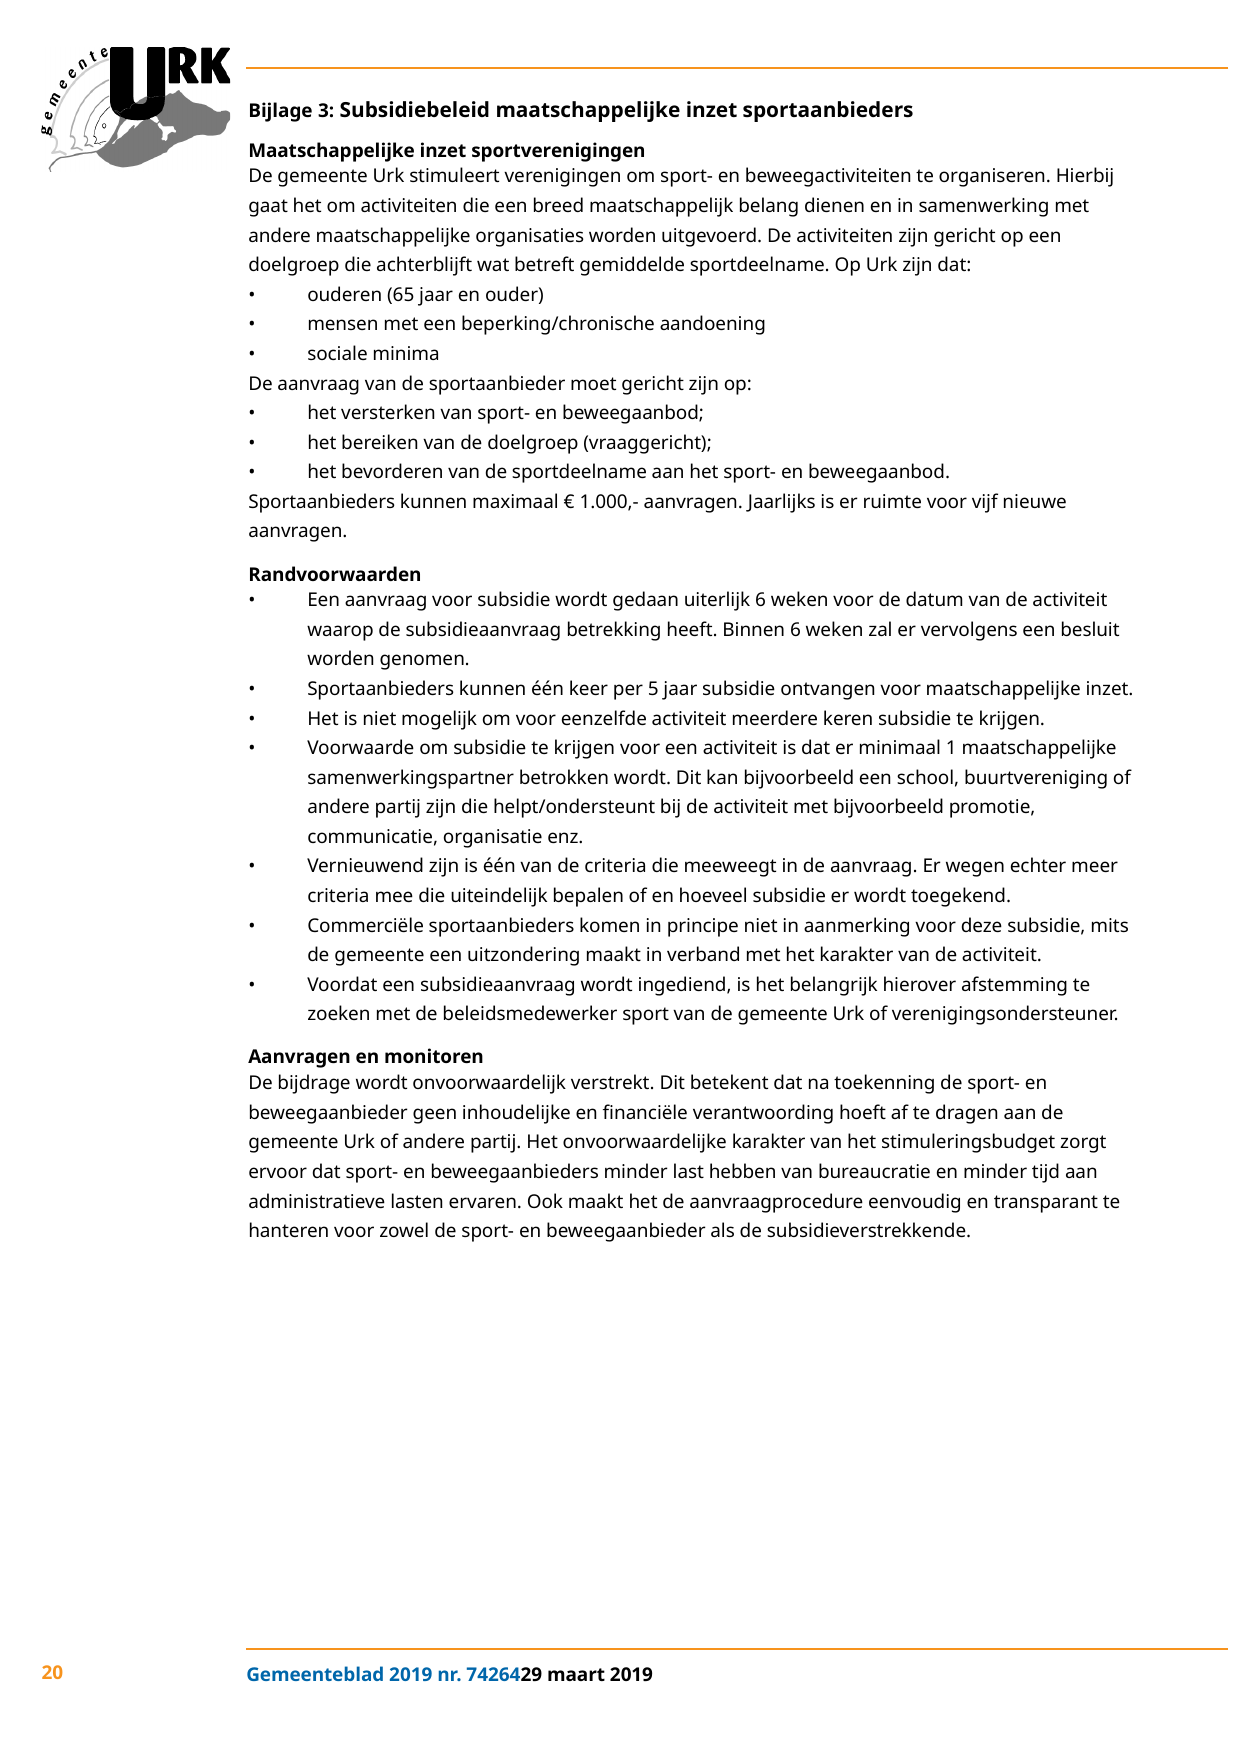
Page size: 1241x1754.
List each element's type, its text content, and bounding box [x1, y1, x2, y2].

list Vernieuwend zijn is één van de criteria die meeweegt in de aanvraag. Er wegen echter meer criteria mee die uiteindelijk bepalen of en hoeveel subsidie er wordt toegekend. [248, 853, 1152, 908]
list Voorwaarde om subsidie te krijgen voor een activiteit is dat er minimaal 1 maatschappelijke samenwerkingspartner betrokken wordt. Dit kan bijvoorbeeld een school, buurtvereniging of andere partij zijn die helpt/ondersteunt bij de activiteit met bijvoorbeeld promotie, communicatie, organisatie enz. [248, 734, 1152, 849]
text Maatschappelijke inzet sportverenigingen [248, 137, 1152, 163]
text Bijlage 3: Subsidiebeleid maatschappelijke inzet sportaanbieders [248, 95, 1152, 123]
picture [41, 47, 231, 172]
list sociale minima [248, 340, 1152, 366]
list Commerciële sportaanbieders komen in principe niet in aanmerking voor deze subsidie, mits de gemeente een uitzondering maakt in verband met het karakter van de activiteit. [248, 912, 1152, 967]
list het bereiken van de doelgroep (vraaggericht); [248, 429, 1152, 454]
text De aanvraag van de sportaanbieder moet gericht zijn op: [248, 370, 1152, 395]
list Voordat een subsidieaanvraag wordt ingediend, is het belangrijk hierover afstemming te zoeken met de beleidsmedewerker sport van de gemeente Urk of verenigingsondersteuner. [248, 971, 1152, 1026]
text Sportaanbieders kunnen maximaal € 1.000,- aanvragen. Jaarlijks is er ruimte voor vijf nieuwe aanvragen. [248, 488, 1152, 543]
list ouderen (65 jaar en ouder) [248, 281, 1152, 307]
list het versterken van sport- en beweegaanbod; [248, 399, 1152, 425]
list het bevorderen van de sportdeelname aan het sport- en beweegaanbod. [248, 458, 1152, 484]
text Randvoorwaarden [248, 561, 1152, 586]
text De gemeente Urk stimuleert verenigingen om sport- en beweegactiviteiten te organiseren. Hierbij gaat het om activiteiten die een breed maatschappelijk belang dienen en in samenwerking met andere maatschappelijke organisaties worden uitgevoerd. De activiteiten zijn gericht op een doelgroep die achterblijft wat betreft gemiddelde sportdeelname. Op Urk zijn dat: [248, 163, 1152, 277]
text De bijdrage wordt onvoorwaardelijk verstrekt. Dit betekent dat na toekenning de sport- en beweegaanbieder geen inhoudelijke en financiële verantwoording hoeft af te dragen aan de gemeente Urk of andere partij. Het onvoorwaardelijke karakter van het stimuleringsbudget zorgt ervoor dat sport- en beweegaanbieders minder last hebben van bureaucratie en minder tijd aan administratieve lasten ervaren. Ook maakt het de aanvraagprocedure eenvoudig en transparant te hanteren voor zowel de sport- en beweegaanbieder als de subsidieverstrekkende. [248, 1069, 1152, 1243]
list Een aanvraag voor subsidie wordt gedaan uiterlijk 6 weken voor de datum van de activiteit waarop de subsidieaanvraag betrekking heeft. Binnen 6 weken zal er vervolgens een besluit worden genomen. [248, 586, 1152, 671]
list Sportaanbieders kunnen één keer per 5 jaar subsidie ontvangen voor maatschappelijke inzet. [248, 675, 1152, 701]
list mensen met een beperking/chronische aandoening [248, 311, 1152, 336]
list Het is niet mogelijk om voor eenzelfde activiteit meerdere keren subsidie te krijgen. [248, 705, 1152, 731]
text Aanvragen en monitoren [248, 1044, 1152, 1069]
